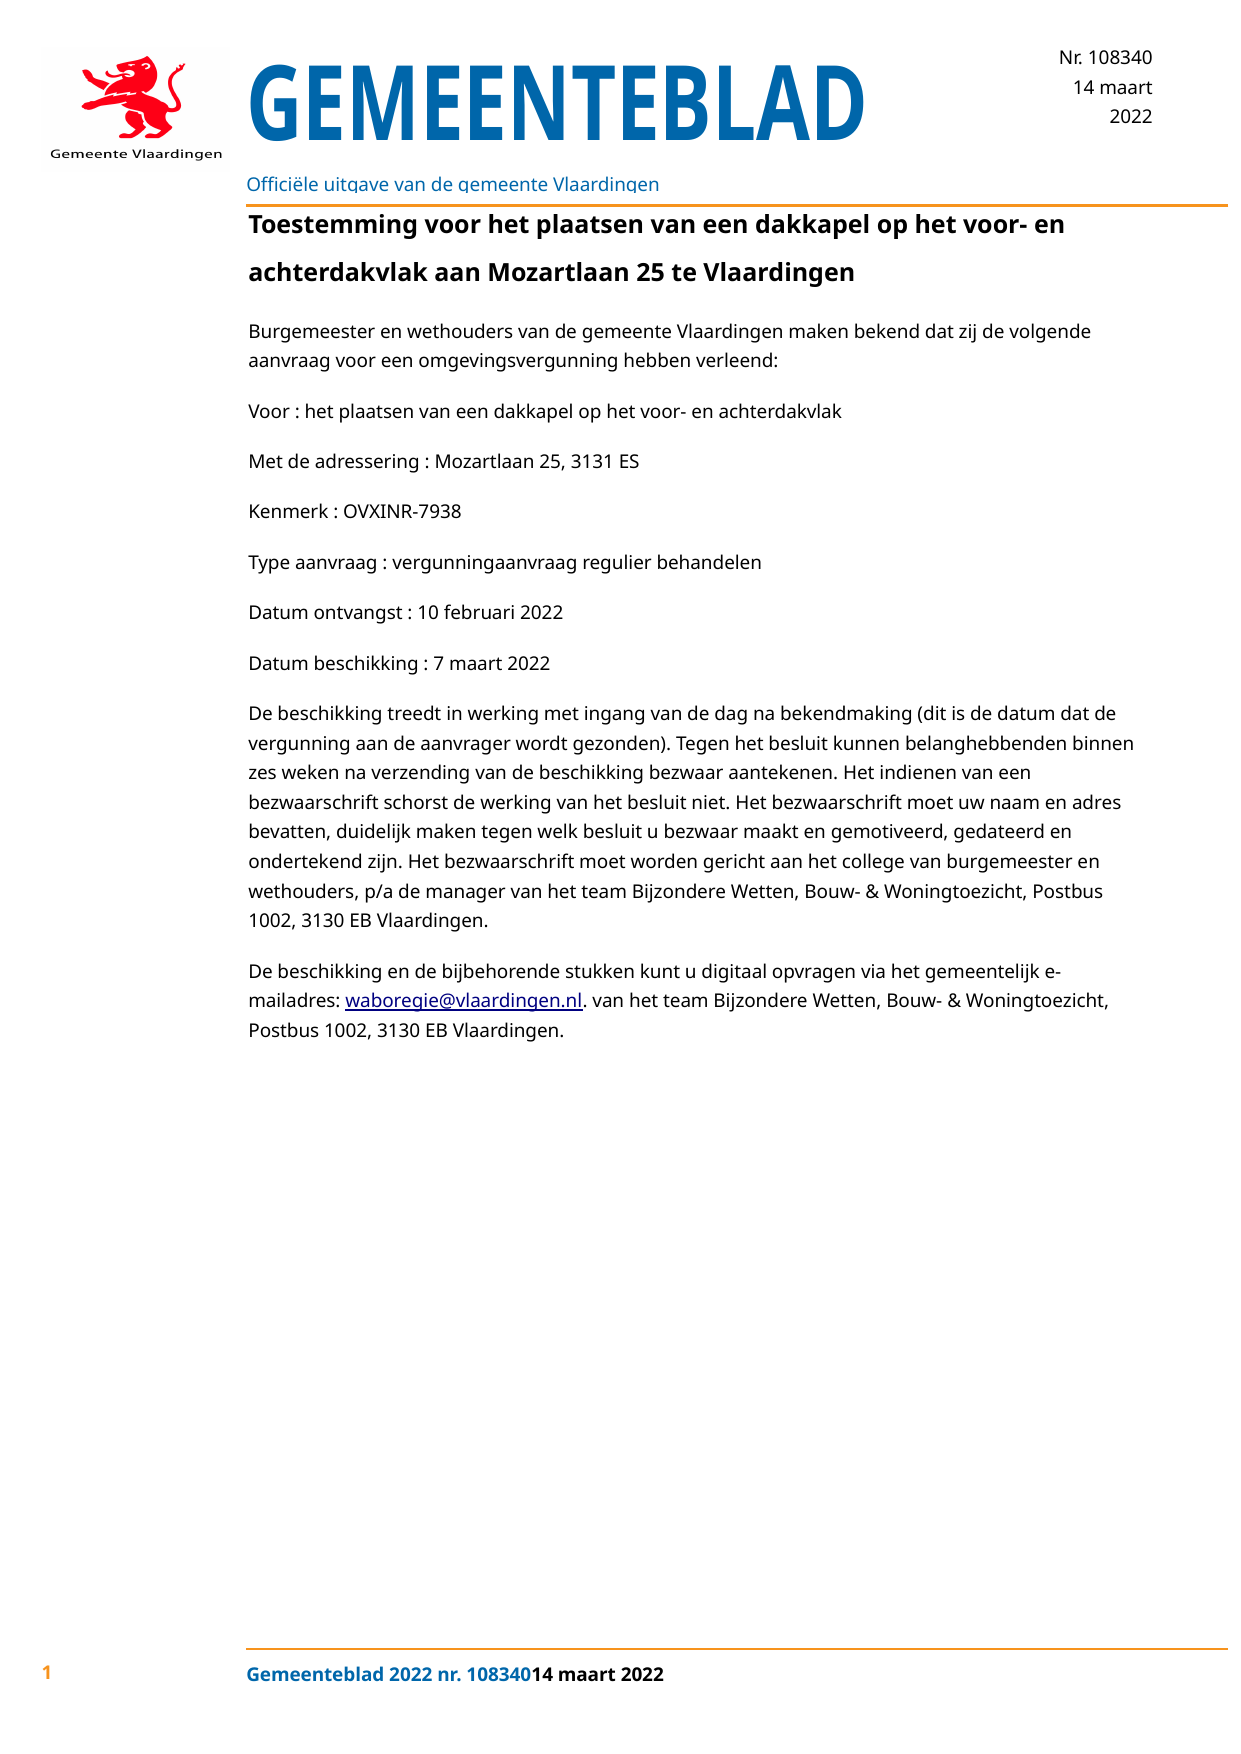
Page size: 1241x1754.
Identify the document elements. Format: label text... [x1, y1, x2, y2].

picture [41, 47, 231, 172]
text Type aanvraag : vergunningaanvraag regulier behandelen [248, 549, 1152, 575]
text Kenmerk : OVXINR-7938 [248, 499, 1152, 524]
text Datum beschikking : 7 maart 2022 [248, 650, 1152, 676]
text Datum ontvangst : 10 februari 2022 [248, 599, 1152, 625]
text Met de adressering : Mozartlaan 25, 3131 ES [248, 448, 1152, 474]
text Voor : het plaatsen van een dakkapel op het voor- en achterdakvlak [248, 398, 1152, 424]
text Toestemming voor het plaatsen van een dakkapel op het voor- en achterdakvlak aan Mozartlaan 25 te Vlaardingen [248, 207, 1152, 288]
text Burgemeester en wethouders van de gemeente Vlaardingen maken bekend dat zij de volgende aanvraag voor een omgevingsvergunning hebben verleend: [248, 318, 1152, 373]
text De beschikking treedt in werking met ingang van de dag na bekendmaking (dit is de datum dat de vergunning aan de aanvrager wordt gezonden). Tegen het besluit kunnen belanghebbenden binnen zes weken na verzending van de beschikking bezwaar aantekenen. Het indienen van een bezwaarschrift schorst de werking van het besluit niet. Het bezwaarschrift moet uw naam en adres bevatten, duidelijk maken tegen welk besluit u bezwaar maakt en gemotiveerd, gedateerd en ondertekend zijn. Het bezwaarschrift moet worden gericht aan het college van burgemeester en wethouders, p/a de manager van het team Bijzondere Wetten, Bouw- & Woningtoezicht, Postbus 1002, 3130 EB Vlaardingen. [248, 700, 1152, 933]
text De beschikking en de bijbehorende stukken kunt u digitaal opvragen via het gemeentelijk e-mailadres: waboregie@vlaardingen.nl. van het team Bijzondere Wetten, Bouw- & Woningtoezicht, Postbus 1002, 3130 EB Vlaardingen. [248, 958, 1152, 1043]
